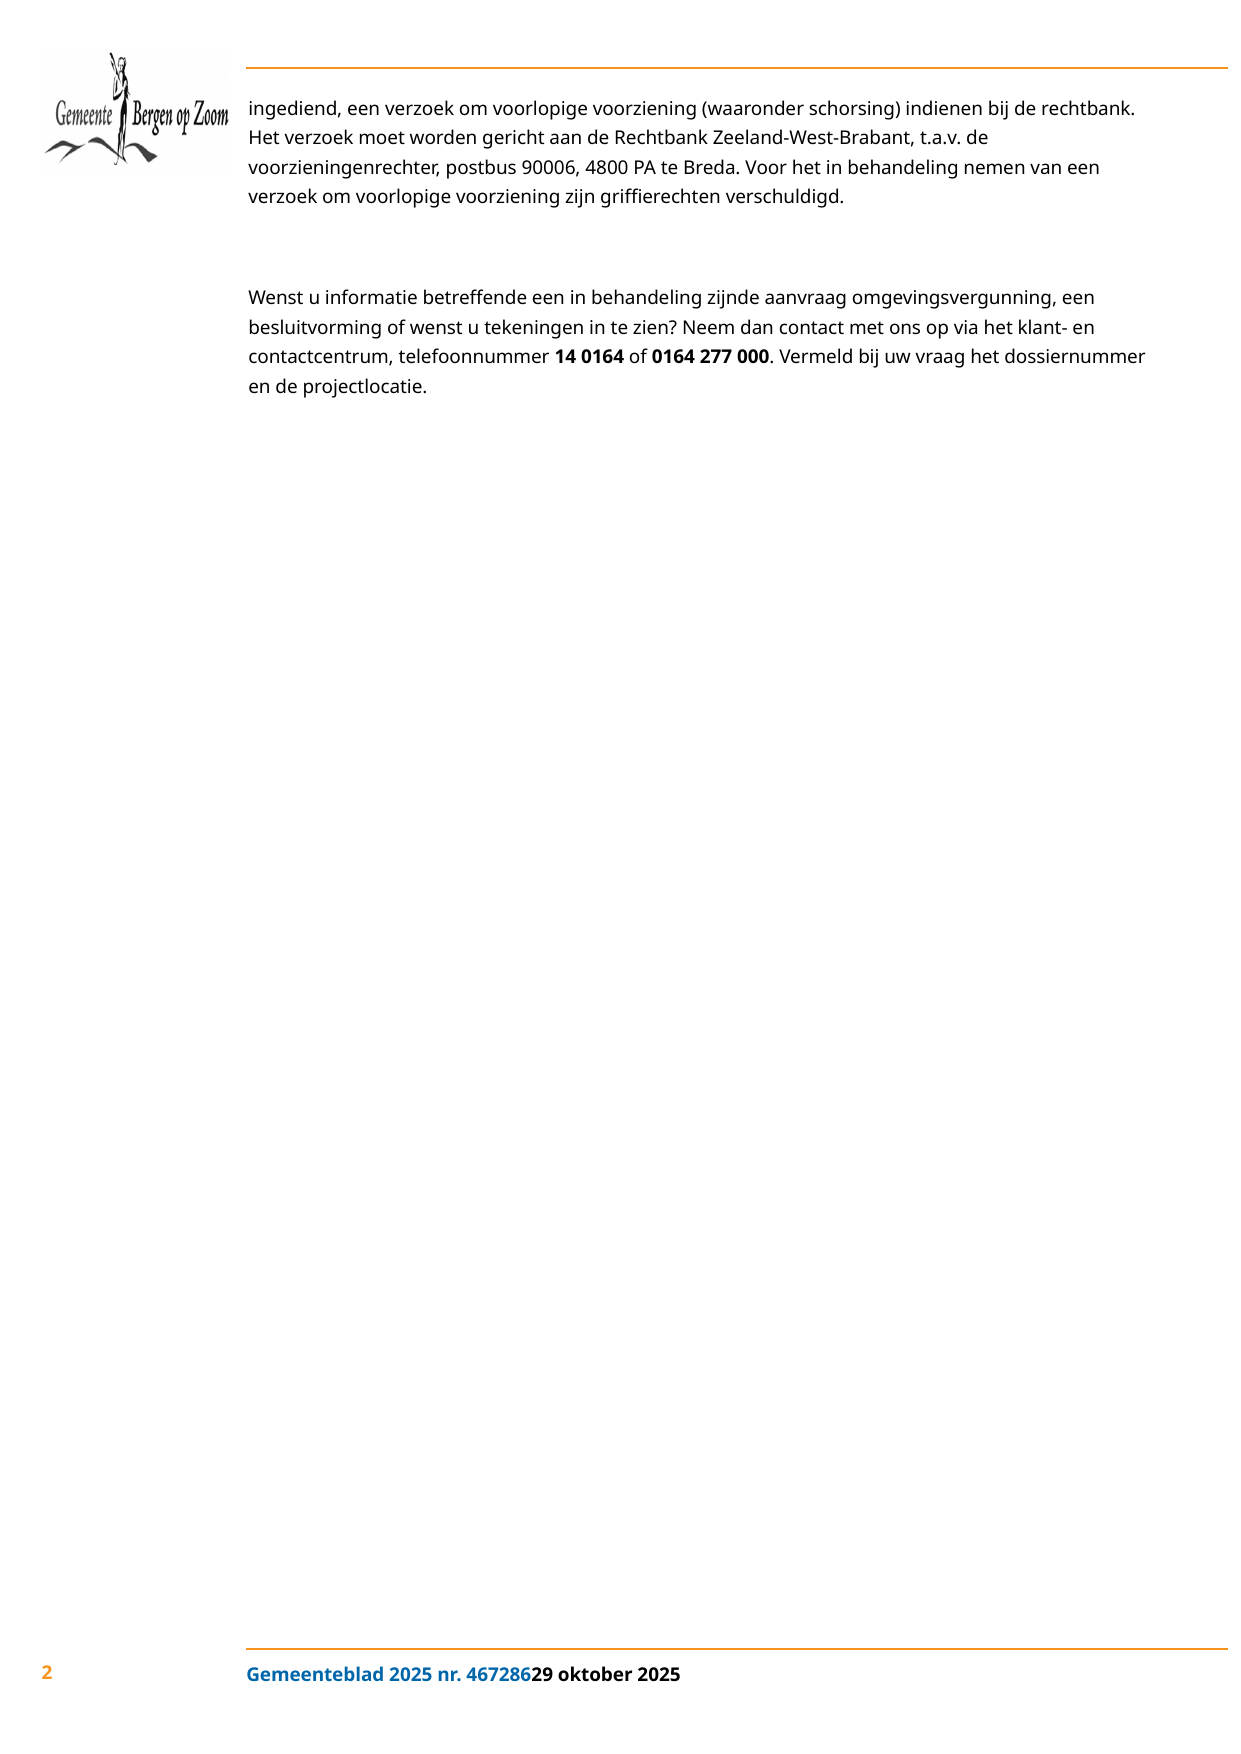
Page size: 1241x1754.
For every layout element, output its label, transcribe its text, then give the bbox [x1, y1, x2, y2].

text Wenst u informatie betreffende een in behandeling zijnde aanvraag omgevingsvergunning, een besluitvorming of wenst u tekeningen in te zien? Neem dan contact met ons op via het klant- en contactcentrum, telefoonnummer 14 0164 of 0164 277 000. Vermeld bij uw vraag het dossiernummer en de projectlocatie. [248, 284, 1152, 399]
text ingediend, een verzoek om voorlopige voorziening (waaronder schorsing) indienen bij de rechtbank. Het verzoek moet worden gericht aan de Rechtbank Zeeland-West-Brabant, t.a.v. de voorzieningenrechter, postbus 90006, 4800 PA te Breda. Voor het in behandeling nemen van een verzoek om voorlopige voorziening zijn griffierechten verschuldigd. [248, 95, 1152, 209]
picture [41, 47, 231, 172]
